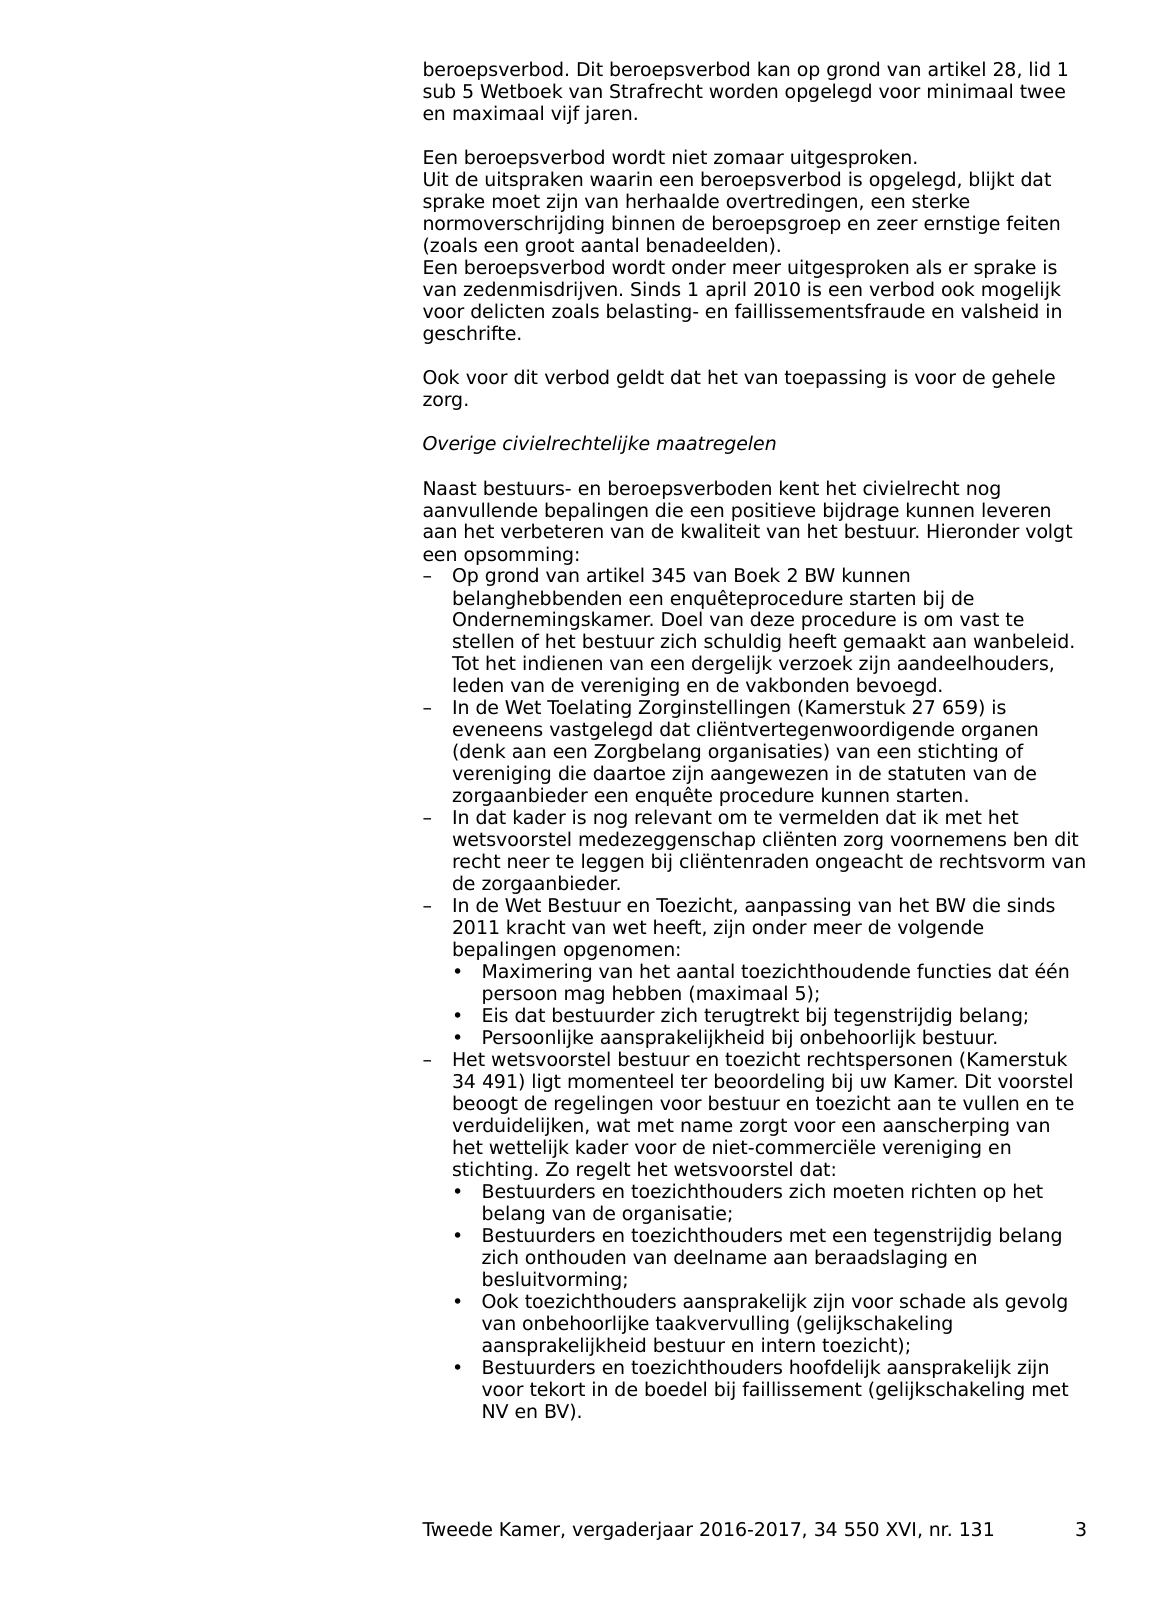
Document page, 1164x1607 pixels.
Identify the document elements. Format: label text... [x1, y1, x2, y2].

text • Bestuurders en toezichthouders met een tegenstrijdig belang zich onthouden van deelname aan beraadslaging en besluitvorming; [452, 1225, 1087, 1291]
text • Bestuurders en toezichthouders zich moeten richten op het belang van de organisatie; [452, 1181, 1087, 1225]
text • Eis dat bestuurder zich terugtrekt bij tegenstrijdig belang; [452, 1005, 1087, 1027]
text Uit de uitspraken waarin een beroepsverbod is opgelegd, blijkt dat sprake moet zijn van herhaalde overtredingen, een sterke normoverschrijding binnen de beroepsgroep en zeer ernstige feiten (zoals een groot aantal benadeelden). [422, 169, 1087, 257]
text – In de Wet Bestuur en Toezicht, aanpassing van het BW die sinds 2011 kracht van wet heeft, zijn onder meer de volgende bepalingen opgenomen: [422, 895, 1087, 961]
text beroepsverbod. Dit beroepsverbod kan op grond van artikel 28, lid 1 sub 5 Wetboek van Strafrecht worden opgelegd voor minimaal twee en maximaal vijf jaren. [422, 59, 1087, 125]
text Naast bestuurs- en beroepsverboden kent het civielrecht nog aanvullende bepalingen die een positieve bijdrage kunnen leveren aan het verbeteren van de kwaliteit van het bestuur. Hieronder volgt een opsomming: [422, 477, 1087, 565]
text • Ook toezichthouders aansprakelijk zijn voor schade als gevolg van onbehoorlijke taakvervulling (gelijkschakeling aansprakelijkheid bestuur en intern toezicht); [452, 1291, 1087, 1357]
text Een beroepsverbod wordt niet zomaar uitgesproken. [422, 147, 1087, 169]
subtitle Overige civielrechtelijke maatregelen [422, 433, 1087, 455]
text Ook voor dit verbod geldt dat het van toepassing is voor de gehele zorg. [422, 367, 1087, 411]
text – Op grond van artikel 345 van Boek 2 BW kunnen belanghebbenden een enquêteprocedure starten bij de Ondernemingskamer. Doel van deze procedure is om vast te stellen of het bestuur zich schuldig heeft gemaakt aan wanbeleid. Tot het indienen van een dergelijk verzoek zijn aandeelhouders, leden van de vereniging en de vakbonden bevoegd. [422, 565, 1087, 697]
text • Maximering van het aantal toezichthoudende functies dat één persoon mag hebben (maximaal 5); [452, 961, 1087, 1005]
text – In de Wet Toelating Zorginstellingen (Kamerstuk 27 659) is eveneens vastgelegd dat cliëntvertegenwoordigende organen (denk aan een Zorgbelang organisaties) van een stichting of vereniging die daartoe zijn aangewezen in de statuten van de zorgaanbieder een enquête procedure kunnen starten. [422, 697, 1087, 807]
text – In dat kader is nog relevant om te vermelden dat ik met het wetsvoorstel medezeggenschap cliënten zorg voornemens ben dit recht neer te leggen bij cliëntenraden ongeacht de rechtsvorm van de zorgaanbieder. [422, 807, 1087, 895]
text • Persoonlijke aansprakelijkheid bij onbehoorlijk bestuur. [452, 1027, 1087, 1049]
text • Bestuurders en toezichthouders hoofdelijk aansprakelijk zijn voor tekort in de boedel bij faillissement (gelijkschakeling met NV en BV). [452, 1357, 1087, 1423]
text – Het wetsvoorstel bestuur en toezicht rechtspersonen (Kamerstuk 34 491) ligt momenteel ter beoordeling bij uw Kamer. Dit voorstel beoogt de regelingen voor bestuur en toezicht aan te vullen en te verduidelijken, wat met name zorgt voor een aanscherping van het wettelijk kader voor de niet-commerciële vereniging en stichting. Zo regelt het wetsvoorstel dat: [422, 1049, 1087, 1181]
text Een beroepsverbod wordt onder meer uitgesproken als er sprake is van zedenmisdrijven. Sinds 1 april 2010 is een verbod ook mogelijk voor delicten zoals belasting- en faillissementsfraude en valsheid in geschrifte. [422, 257, 1087, 345]
